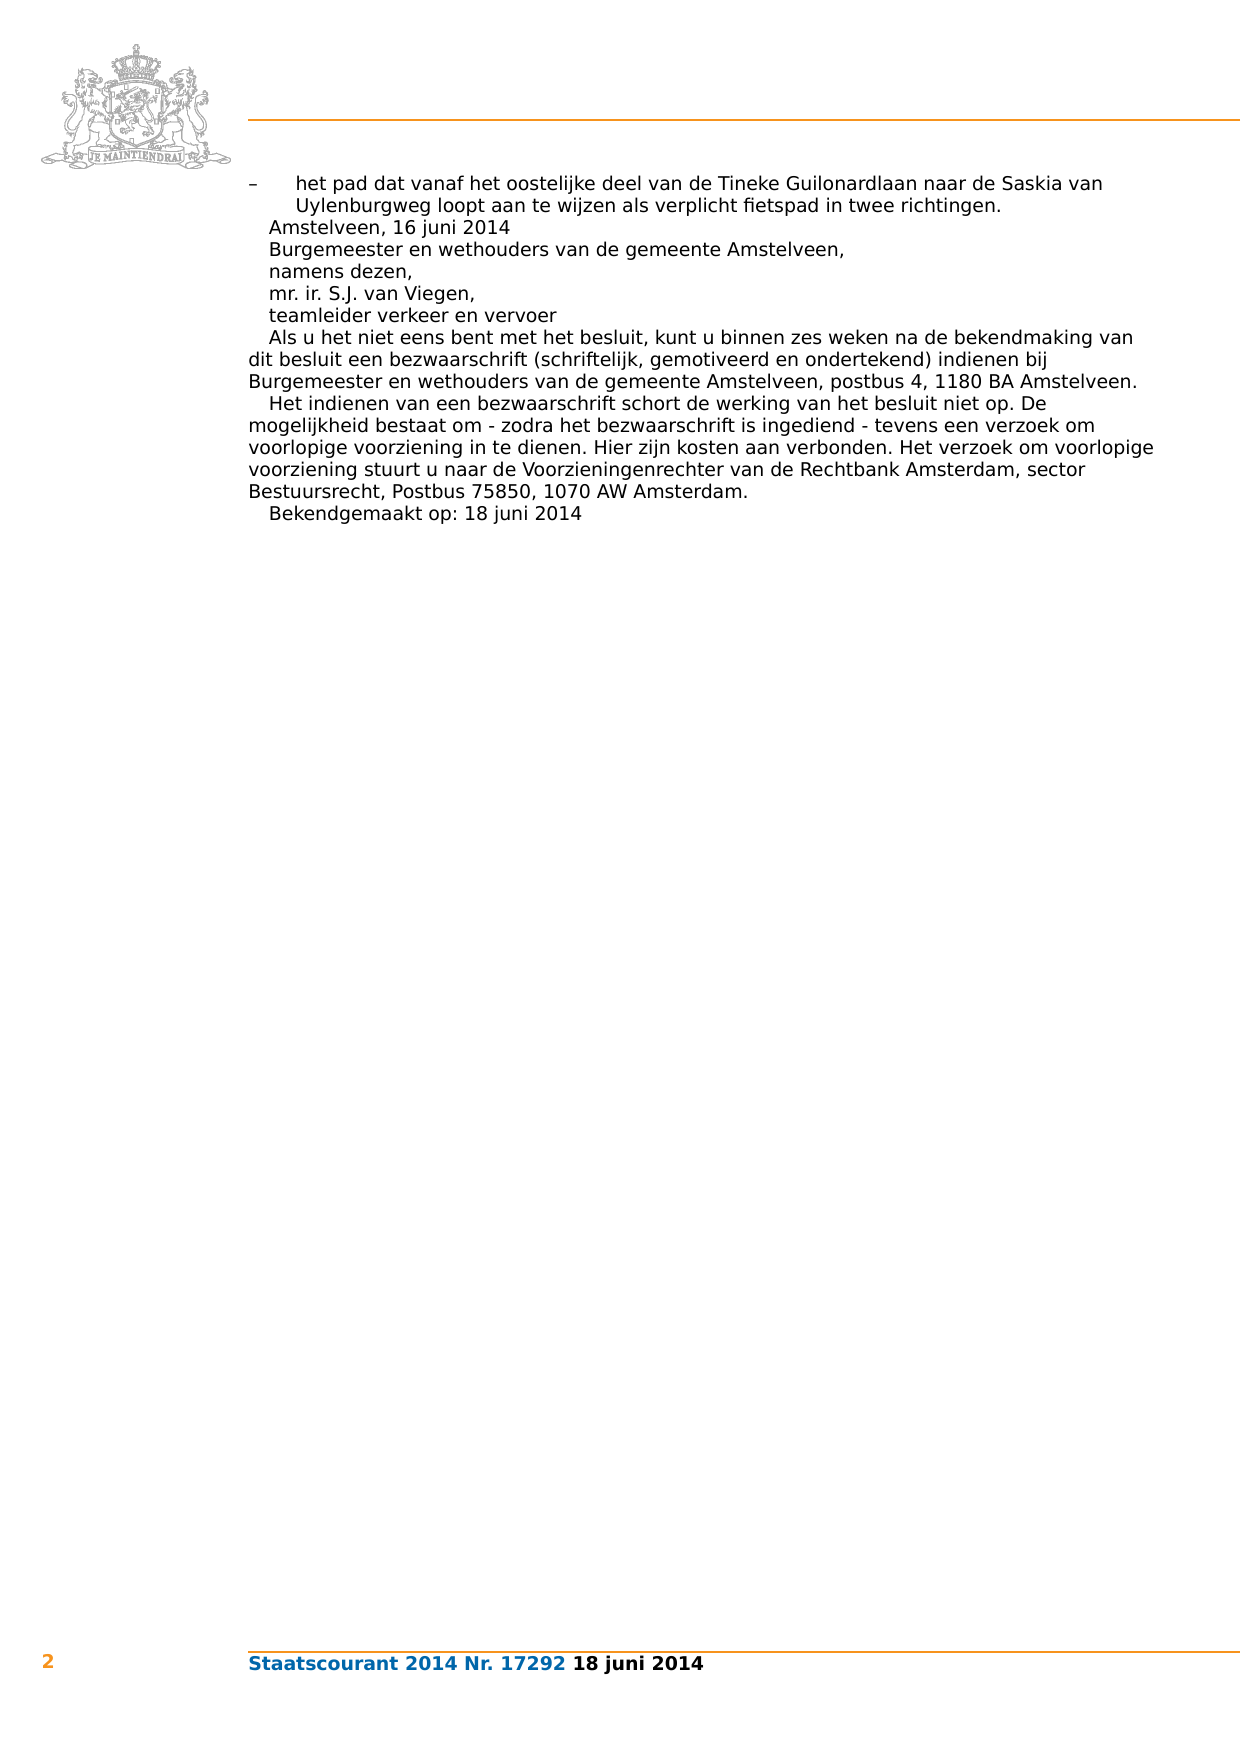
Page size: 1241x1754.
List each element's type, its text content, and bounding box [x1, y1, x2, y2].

text namens dezen, [248, 261, 1163, 283]
text Als u het niet eens bent met het besluit, kunt u binnen zes weken na de bekendmaking van dit besluit een bezwaarschrift (schriftelijk, gemotiveerd en ondertekend) indienen bij Burgemeester en wethouders van de gemeente Amstelveen, postbus 4, 1180 BA Amstelveen. [248, 327, 1163, 393]
picture [41, 44, 231, 169]
text Burgemeester en wethouders van de gemeente Amstelveen, [248, 239, 1163, 261]
text Amstelveen, 16 juni 2014 [248, 217, 1163, 239]
text Bekendgemaakt op: 18 juni 2014 [248, 502, 1163, 524]
text teamleider verkeer en vervoer [248, 305, 1163, 327]
text mr. ir. S.J. van Viegen, [248, 283, 1163, 305]
text Het indienen van een bezwaarschrift schort de werking van het besluit niet op. De mogelijkheid bestaat om - zodra het bezwaarschrift is ingediend - tevens een verzoek om voorlopige voorziening in te dienen. Hier zijn kosten aan verbonden. Het verzoek om voorlopige voorziening stuurt u naar de Voorzieningenrechter van de Rechtbank Amsterdam, sector Bestuursrecht, Postbus 75850, 1070 AW Amsterdam. [248, 393, 1163, 502]
list het pad dat vanaf het oostelijke deel van de Tineke Guilonardlaan naar de Saskia van Uylenburgweg loopt aan te wijzen als verplicht fietspad in twee richtingen. [248, 173, 1163, 217]
